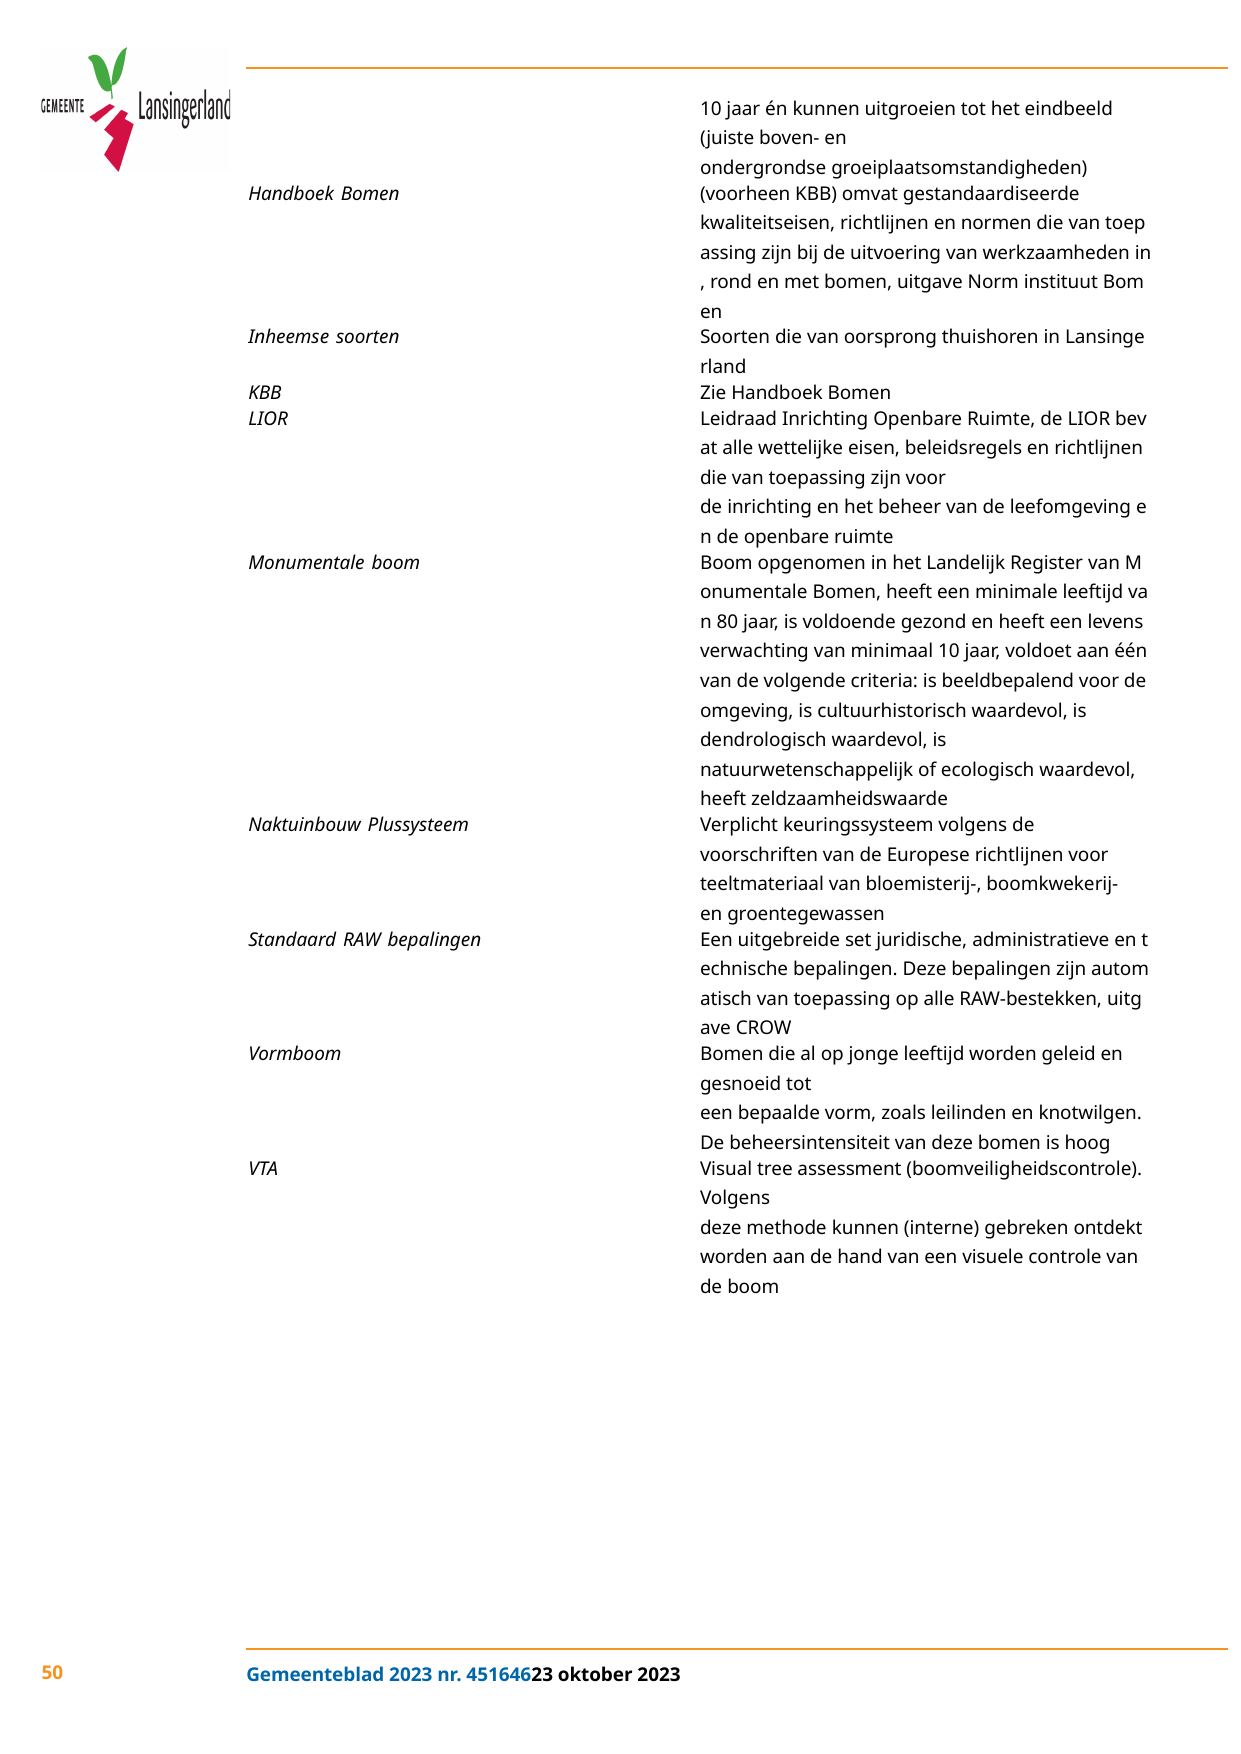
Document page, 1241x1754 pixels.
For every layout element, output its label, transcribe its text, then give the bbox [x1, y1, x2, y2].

table_cell Verplicht keuringssysteem volgens de voorschriften van de Europese richtlijnen voor teeltmateriaal van bloemisterij-, boomkwekerij- en groentegewassen [700, 811, 1152, 926]
table_cell 10 jaar én kunnen uitgroeien tot het eindbeeld (juiste boven- en ondergrondse groeiplaatsomstandigheden) [700, 95, 1152, 180]
table_cell Een uitgebreide set juridische, administratieve en technische bepalingen. Deze bepalingen zijn automatisch van toepassing op alle RAW-bestekken, uitgave CROW [700, 926, 1152, 1040]
table_cell Standaard RAW bepalingen [248, 926, 700, 1040]
table_cell Handboek Bomen [248, 180, 700, 324]
table_cell VTA [248, 1155, 700, 1299]
table_cell Naktuinbouw Plussysteem [248, 811, 700, 926]
table_cell Leidraad Inrichting Openbare Ruimte, de LIOR bevat alle wettelijke eisen, beleidsregels en richtlijnen die van toepassing zijn voor de inrichting en het beheer van de leefomgeving en de openbare ruimte [700, 405, 1152, 549]
table_cell KBB [248, 379, 700, 405]
table_cell Zie Handboek Bomen [700, 379, 1152, 405]
table_cell Monumentale boom [248, 549, 700, 811]
table_cell Boom opgenomen in het Landelijk Register van Monumentale Bomen, heeft een minimale leeftijd van 80 jaar, is voldoende gezond en heeft een levensverwachting van minimaal 10 jaar, voldoet aan één van de volgende criteria: is beeldbepalend voor de omgeving, is cultuurhistorisch waardevol, is dendrologisch waardevol, is natuurwetenschappelijk of ecologisch waardevol, heeft zeldzaamheidswaarde [700, 549, 1152, 811]
table_cell Soorten die van oorsprong thuishoren in Lansingerland [700, 324, 1152, 379]
table_cell Inheemse soorten [248, 324, 700, 379]
picture [41, 47, 231, 172]
table_cell (voorheen KBB) omvat gestandaardiseerde kwaliteitseisen, richtlijnen en normen die van toepassing zijn bij de uitvoering van werkzaamheden in, rond en met bomen, uitgave Norm instituut Bomen [700, 180, 1152, 324]
table_cell Visual tree assessment (boomveiligheidscontrole). Volgens deze methode kunnen (interne) gebreken ontdekt worden aan de hand van een visuele controle van de boom [700, 1155, 1152, 1299]
table_cell Bomen die al op jonge leeftijd worden geleid en gesnoeid tot een bepaalde vorm, zoals leilinden en knotwilgen. De beheersintensiteit van deze bomen is hoog [700, 1040, 1152, 1155]
table_cell [248, 95, 700, 180]
table_cell LIOR [248, 405, 700, 549]
table_cell Vormboom [248, 1040, 700, 1155]
